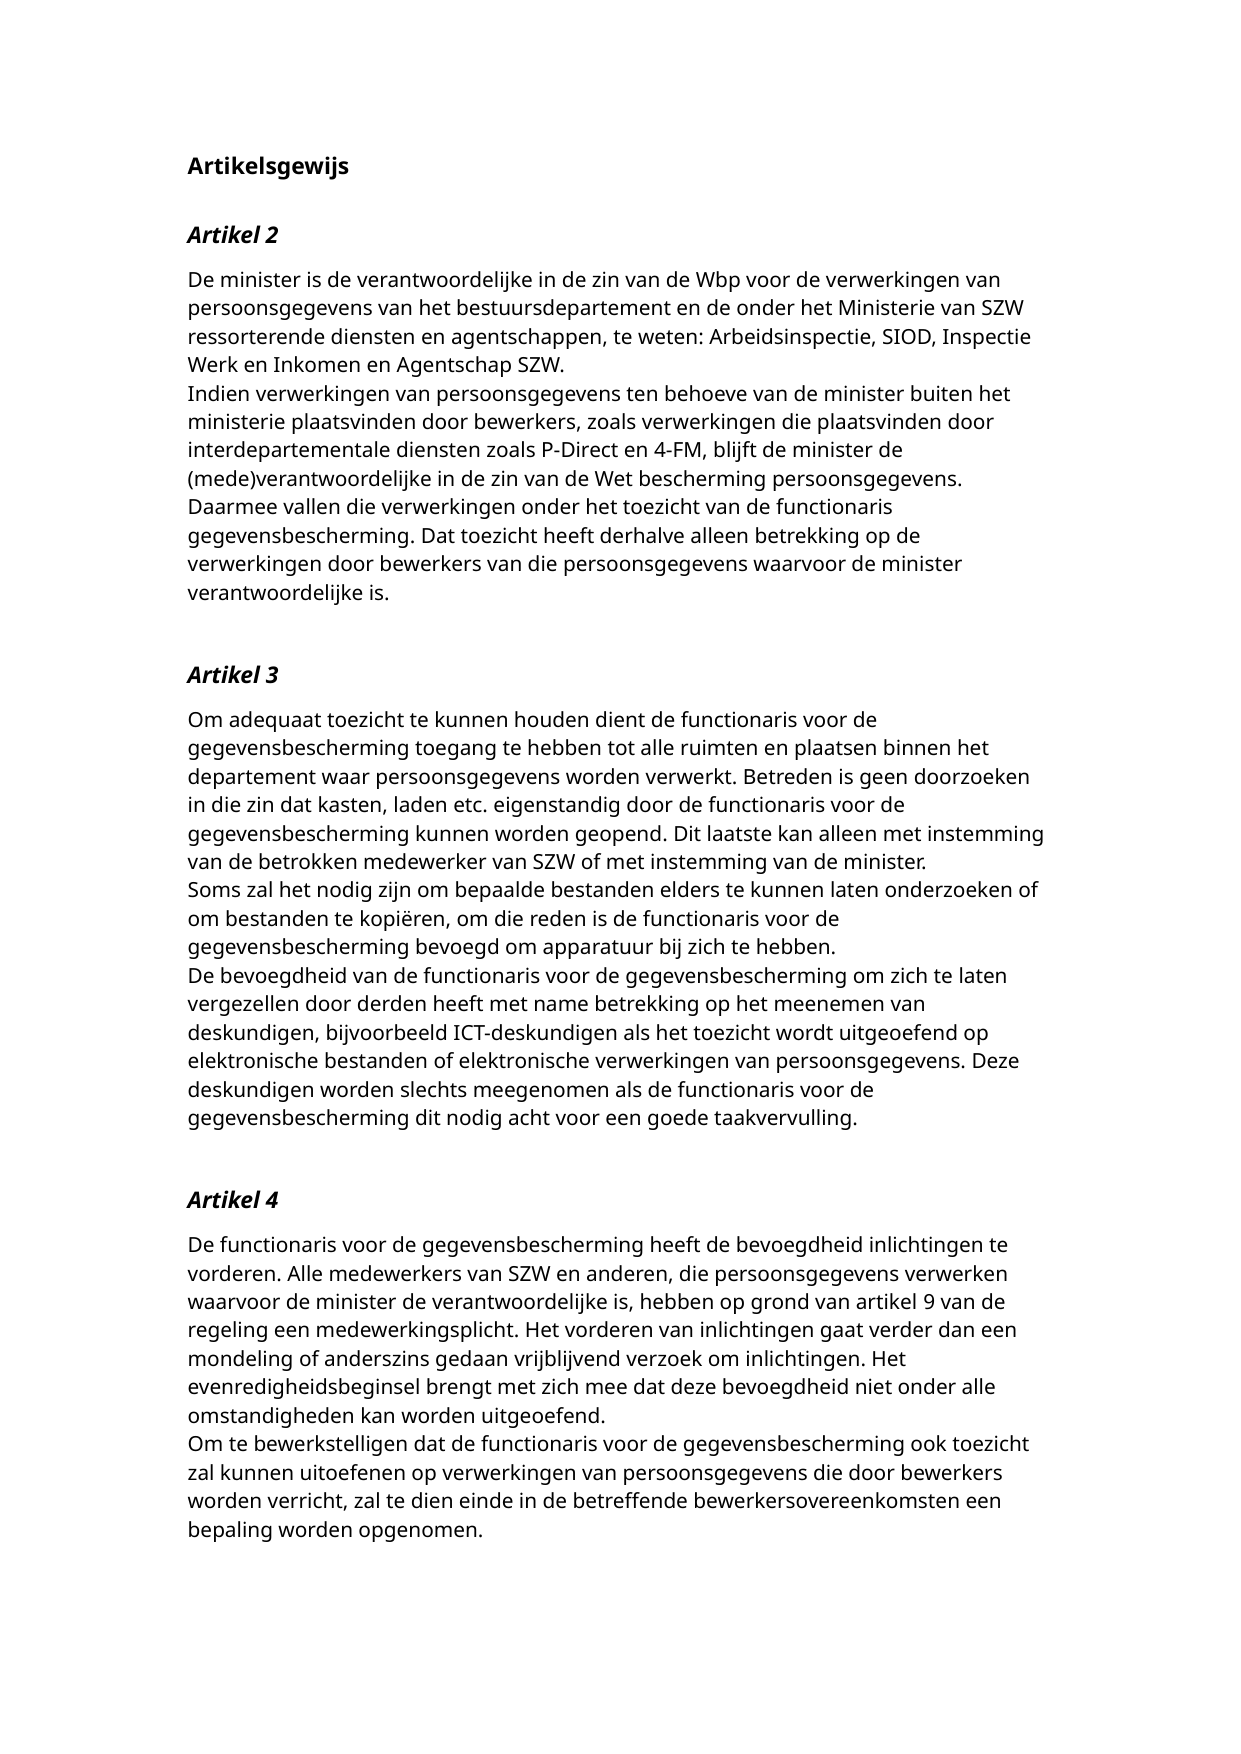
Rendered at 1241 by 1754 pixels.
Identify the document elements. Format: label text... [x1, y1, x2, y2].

subtitle Artikel 3 [187, 659, 1053, 690]
text Indien verwerkingen van persoonsgegevens ten behoeve van de minister buiten het ministerie plaatsvinden door bewerkers, zoals verwerkingen die plaatsvinden door interdepartementale diensten zoals P-Direct en 4-FM, blijft de minister de (mede)verantwoordelijke in de zin van de Wet bescherming persoonsgegevens. Daarmee vallen die verwerkingen onder het toezicht van de functionaris gegevensbescherming. Dat toezicht heeft derhalve alleen betrekking op de verwerkingen door bewerkers van die persoonsgegevens waarvoor de minister verantwoordelijke is. [187, 379, 1053, 606]
text Soms zal het nodig zijn om bepaalde bestanden elders te kunnen laten onderzoeken of om bestanden te kopiëren, om die reden is de functionaris voor de gegevensbescherming bevoegd om apparatuur bij zich te hebben. [187, 876, 1053, 961]
subtitle Artikelsgewijs [187, 150, 1053, 181]
text Om te bewerkstelligen dat de functionaris voor de gegevensbescherming ook toezicht zal kunnen uitoefenen op verwerkingen van persoonsgegevens die door bewerkers worden verricht, zal te dien einde in de betreffende bewerkersovereenkomsten een bepaling worden opgenomen. [187, 1429, 1053, 1543]
text Om adequaat toezicht te kunnen houden dient de functionaris voor de gegevensbescherming toegang te hebben tot alle ruimten en plaatsen binnen het departement waar persoonsgegevens worden verwerkt. Betreden is geen doorzoeken in die zin dat kasten, laden etc. eigenstandig door de functionaris voor de gegevensbescherming kunnen worden geopend. Dit laatste kan alleen met instemming van de betrokken medewerker van SZW of met instemming van de minister. [187, 705, 1053, 876]
text De bevoegdheid van de functionaris voor de gegevensbescherming om zich te laten vergezellen door derden heeft met name betrekking op het meenemen van deskundigen, bijvoorbeeld ICT-deskundigen als het toezicht wordt uitgeoefend op elektronische bestanden of elektronische verwerkingen van persoonsgegevens. Deze deskundigen worden slechts meegenomen als de functionaris voor de gegevensbescherming dit nodig acht voor een goede taakvervulling. [187, 961, 1053, 1132]
text De minister is de verantwoordelijke in de zin van de Wbp voor de verwerkingen van persoonsgegevens van het bestuursdepartement en de onder het Ministerie van SZW ressorterende diensten en agentschappen, te weten: Arbeidsinspectie, SIOD, Inspectie Werk en Inkomen en Agentschap SZW. [187, 265, 1053, 379]
text De functionaris voor de gegevensbescherming heeft de bevoegdheid inlichtingen te vorderen. Alle medewerkers van SZW en anderen, die persoonsgegevens verwerken waarvoor de minister de verantwoordelijke is, hebben op grond van artikel 9 van de regeling een medewerkingsplicht. Het vorderen van inlichtingen gaat verder dan een mondeling of anderszins gedaan vrijblijvend verzoek om inlichtingen. Het evenredigheidsbeginsel brengt met zich mee dat deze bevoegdheid niet onder alle omstandigheden kan worden uitgeoefend. [187, 1230, 1053, 1429]
subtitle Artikel 4 [187, 1184, 1053, 1215]
subtitle Artikel 2 [187, 219, 1053, 250]
